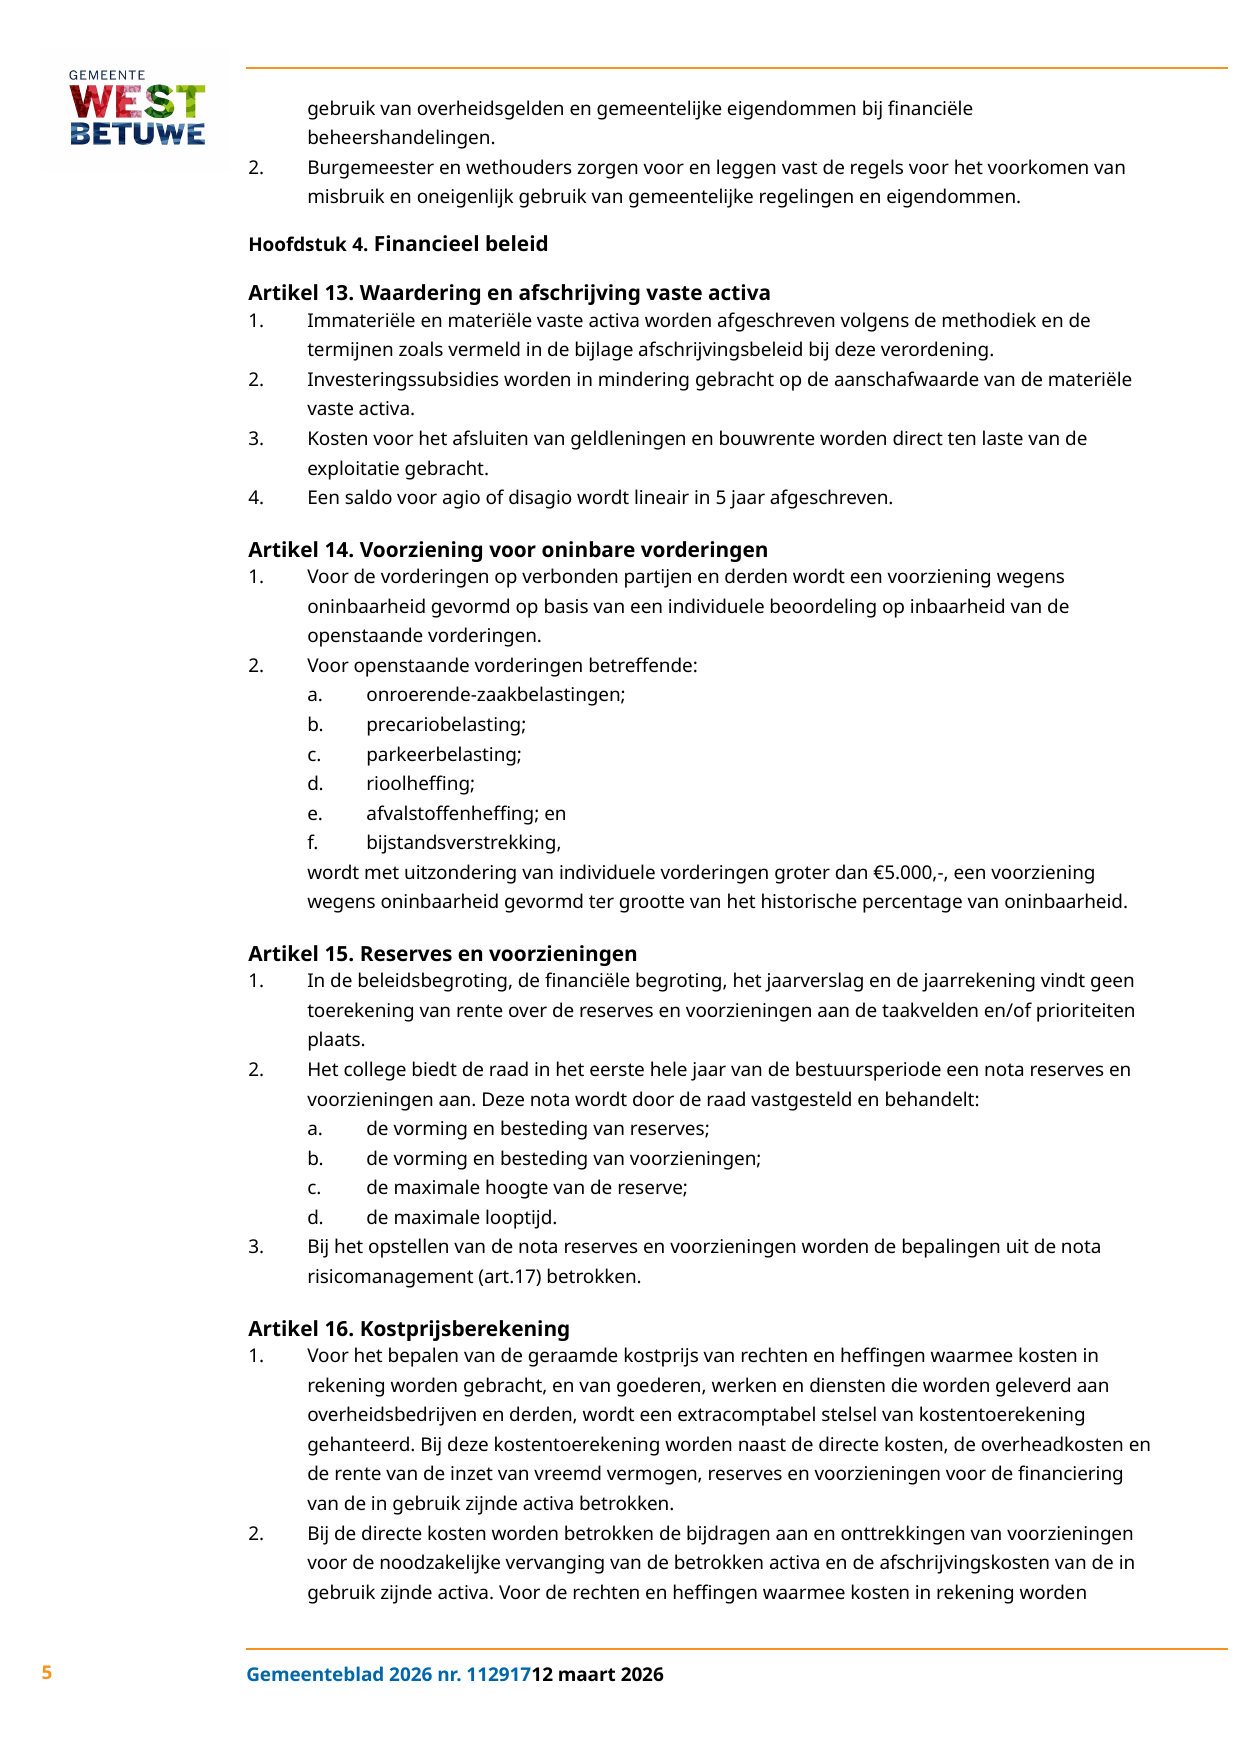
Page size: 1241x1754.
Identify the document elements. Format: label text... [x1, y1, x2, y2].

list Bij het opstellen van de nota reserves en voorzieningen worden de bepalingen uit de nota risicomanagement (art.17) betrokken. [248, 1234, 1152, 1289]
list Immateriële en materiële vaste activa worden afgeschreven volgens de methodiek en de termijnen zoals vermeld in de bijlage afschrijvingsbeleid bij deze verordening. [248, 307, 1152, 362]
list Voor het bepalen van de geraamde kostprijs van rechten en heffingen waarmee kosten in rekening worden gebracht, en van goederen, werken en diensten die worden geleverd aan overheidsbedrijven en derden, wordt een extracomptabel stelsel van kostentoerekening gehanteerd. Bij deze kostentoerekening worden naast de directe kosten, de overheadkosten en de rente van de inzet van vreemd vermogen, reserves en voorzieningen voor de financiering van de in gebruik zijnde activa betrokken. [248, 1342, 1152, 1516]
text Artikel 13. Waardering en afschrijving vaste activa [248, 278, 1152, 307]
list Voor de vorderingen op verbonden partijen en derden wordt een voorziening wegens oninbaarheid gevormd op basis van een individuele beoordeling op inbaarheid van de openstaande vorderingen. [248, 563, 1152, 648]
list In de beleidsbegroting, de financiële begroting, het jaarverslag en de jaarrekening vindt geen toerekening van rente over de reserves en voorzieningen aan de taakvelden en/of prioriteiten plaats. [248, 967, 1152, 1052]
list Het college biedt de raad in het eerste hele jaar van de bestuursperiode een nota reserves en voorzieningen aan. Deze nota wordt door de raad vastgesteld en behandelt: [248, 1056, 1152, 1112]
list Kosten voor het afsluiten van geldleningen en bouwrente worden direct ten laste van de exploitatie gebracht. [248, 425, 1152, 481]
text Artikel 14. Voorziening voor oninbare vorderingen [248, 535, 1152, 563]
list onroerende-zaakbelastingen; [307, 682, 1152, 707]
list Een saldo voor agio of disagio wordt lineair in 5 jaar afgeschreven. [248, 484, 1152, 510]
text Artikel 16. Kostprijsberekening [248, 1314, 1152, 1342]
list Bij de directe kosten worden betrokken de bijdragen aan en onttrekkingen van voorzieningen voor de noodzakelijke vervanging van de betrokken activa en de afschrijvingskosten van de in gebruik zijnde activa. Voor de rechten en heffingen waarmee kosten in rekening worden [248, 1520, 1152, 1604]
list Voor openstaande vorderingen betreffende: [248, 652, 1152, 678]
text Hoofdstuk 4. Financieel beleid [248, 229, 1152, 258]
list afvalstoffenheffing; en [307, 800, 1152, 826]
list rioolheffing; [307, 770, 1152, 796]
list de maximale hoogte van de reserve; [307, 1174, 1152, 1200]
list Burgemeester en wethouders zorgen voor en leggen vast de regels voor het voorkomen van misbruik en oneigenlijk gebruik van gemeentelijke regelingen en eigendommen. [248, 154, 1152, 209]
list Investeringssubsidies worden in mindering gebracht op de aanschafwaarde van de materiële vaste activa. [248, 366, 1152, 421]
picture [41, 47, 231, 172]
list de maximale looptijd. [307, 1204, 1152, 1230]
list de vorming en besteding van voorzieningen; [307, 1145, 1152, 1171]
list precariobelasting; [307, 711, 1152, 737]
list de vorming en besteding van reserves; [307, 1115, 1152, 1141]
list gebruik van overheidsgelden en gemeentelijke eigendommen bij financiële beheershandelingen. [248, 95, 1152, 150]
list bijstandsverstrekking, [307, 829, 1152, 855]
text Artikel 15. Reserves en voorzieningen [248, 939, 1152, 967]
list parkeerbelasting; [307, 741, 1152, 766]
list wordt met uitzondering van individuele vorderingen groter dan €5.000,-, een voorziening wegens oninbaarheid gevormd ter grootte van het historische percentage van oninbaarheid. [248, 859, 1152, 914]
